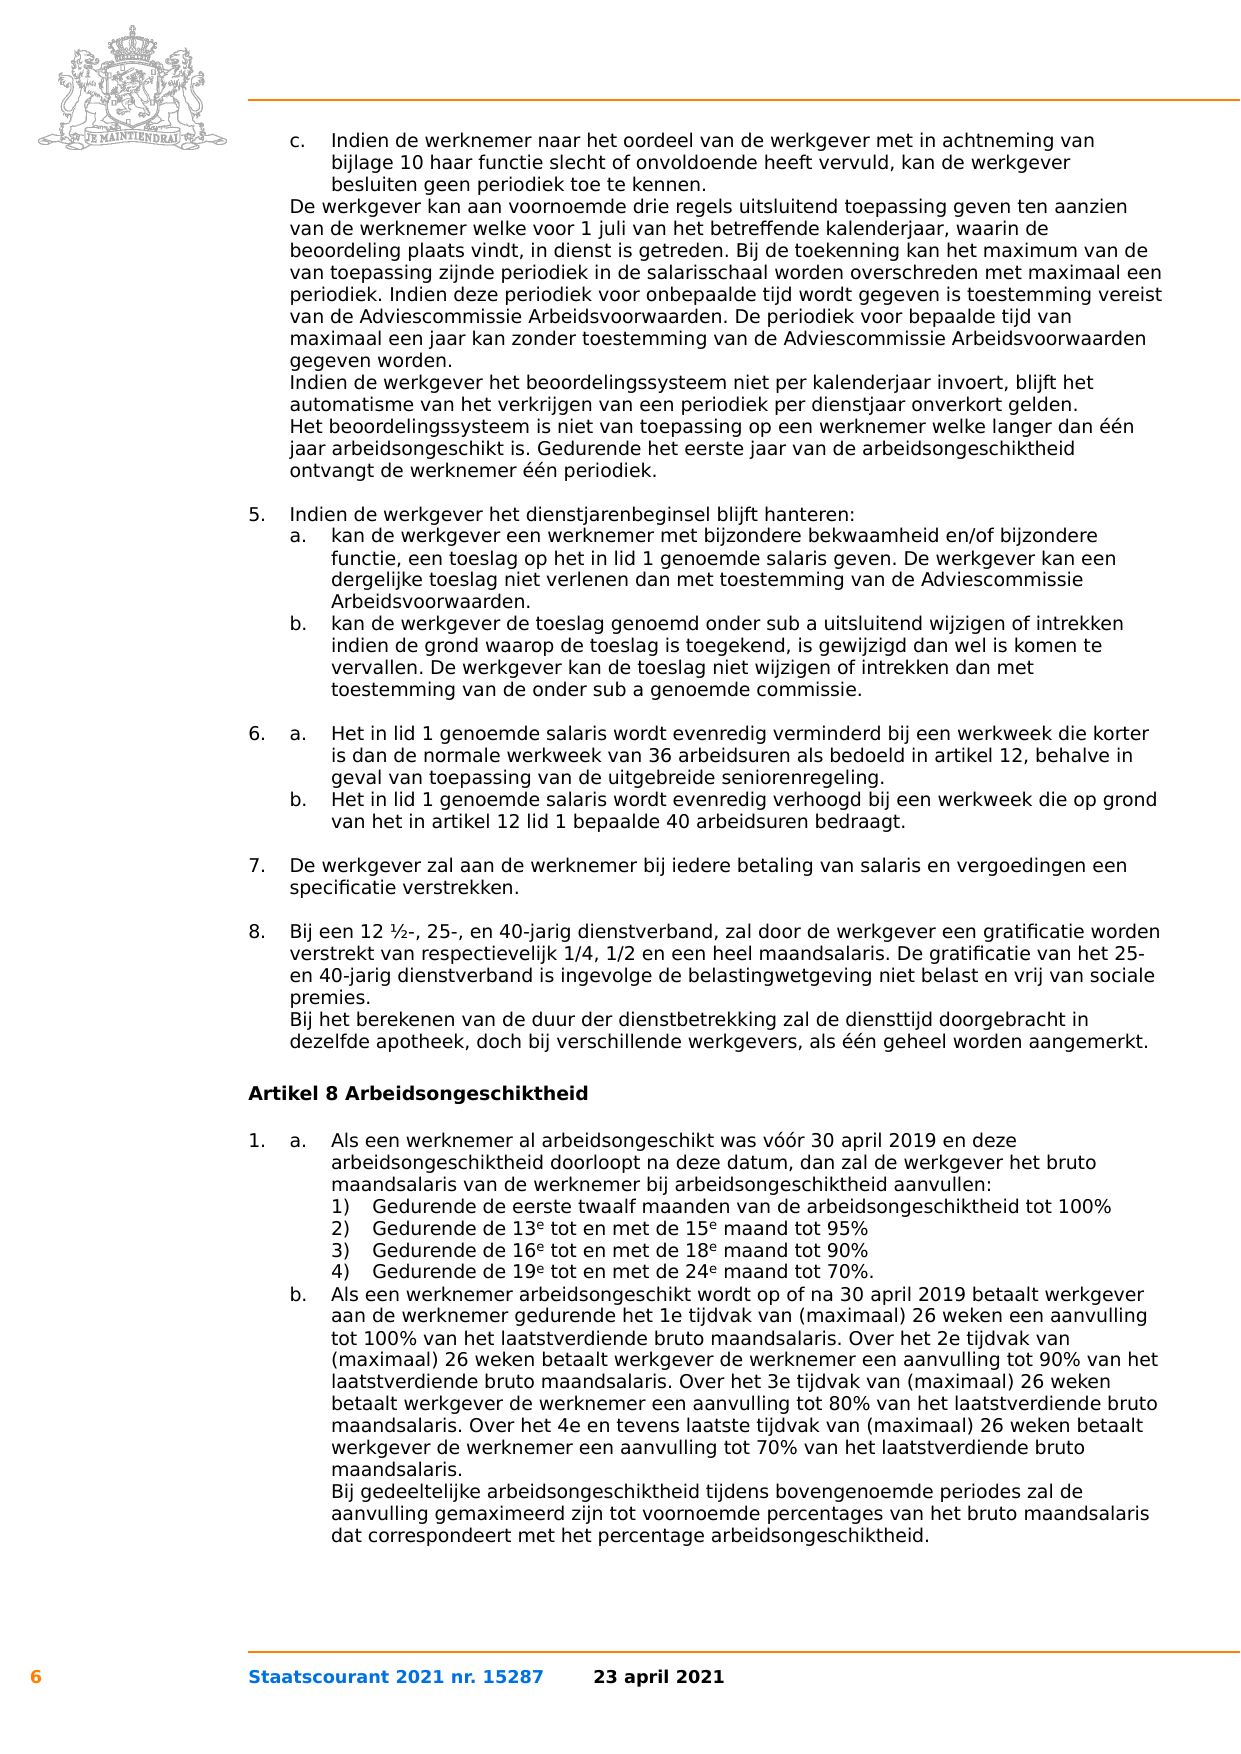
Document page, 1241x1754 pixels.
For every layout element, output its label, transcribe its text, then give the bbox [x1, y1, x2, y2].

text a. kan de werkgever een werknemer met bijzondere bekwaamheid en/of bijzondere functie, een toeslag op het in lid 1 genoemde salaris geven. De werkgever kan een dergelijke toeslag niet verlenen dan met toestemming van de Adviescommissie Arbeidsvoorwaarden. [289, 525, 1163, 613]
text 7. De werkgever zal aan de werknemer bij iedere betaling van salaris en vergoedingen een specificatie verstrekken. [248, 855, 1163, 899]
text 2) Gedurende de 13e tot en met de 15e maand tot 95% [331, 1217, 1163, 1239]
text 1. a. Als een werknemer al arbeidsongeschikt was vóór 30 april 2019 en deze arbeidsongeschiktheid doorloopt na deze datum, dan zal de werkgever het bruto maandsalaris van de werknemer bij arbeidsongeschiktheid aanvullen: [248, 1129, 1163, 1196]
text 5. Indien de werkgever het dienstjarenbeginsel blijft hanteren: [248, 503, 1163, 525]
text Het beoordelingssysteem is niet van toepassing op een werknemer welke langer dan één jaar arbeidsongeschikt is. Gedurende het eerste jaar van de arbeidsongeschiktheid ontvangt de werknemer één periodiek. [289, 416, 1163, 482]
text Indien de werkgever het beoordelingssysteem niet per kalenderjaar invoert, blijft het automatisme van het verkrijgen van een periodiek per dienstjaar onverkort gelden. [289, 372, 1163, 416]
text b. Als een werknemer arbeidsongeschikt wordt op of na 30 april 2019 betaalt werkgever aan de werknemer gedurende het 1e tijdvak van (maximaal) 26 weken een aanvulling tot 100% van het laatstverdiende bruto maandsalaris. Over het 2e tijdvak van (maximaal) 26 weken betaalt werkgever de werknemer een aanvulling tot 90% van het laatstverdiende bruto maandsalaris. Over het 3e tijdvak van (maximaal) 26 weken betaalt werkgever de werknemer een aanvulling tot 80% van het laatstverdiende bruto maandsalaris. Over het 4e en tevens laatste tijdvak van (maximaal) 26 weken betaalt werkgever de werknemer een aanvulling tot 70% van het laatstverdiende bruto maandsalaris. [289, 1283, 1163, 1481]
text 4) Gedurende de 19e tot en met de 24e maand tot 70%. [331, 1261, 1163, 1283]
text 8. Bij een 12 ½-, 25-, en 40-jarig dienstverband, zal door de werkgever een gratificatie worden verstrekt van respectievelijk 1/4, 1/2 en een heel maandsalaris. De gratificatie van het 25- en 40-jarig dienstverband is ingevolge de belastingwetgeving niet belast en vrij van sociale premies. [248, 921, 1163, 1009]
text 3) Gedurende de 16e tot en met de 18e maand tot 90% [331, 1239, 1163, 1261]
text b. kan de werkgever de toeslag genoemd onder sub a uitsluitend wijzigen of intrekken indien de grond waarop de toeslag is toegekend, is gewijzigd dan wel is komen te vervallen. De werkgever kan de toeslag niet wijzigen of intrekken dan met toestemming van de onder sub a genoemde commissie. [289, 613, 1163, 701]
text De werkgever kan aan voornoemde drie regels uitsluitend toepassing geven ten aanzien van de werknemer welke voor 1 juli van het betreffende kalenderjaar, waarin de beoordeling plaats vindt, in dienst is getreden. Bij de toekenning kan het maximum van de van toepassing zijnde periodiek in de salarisschaal worden overschreden met maximaal een periodiek. Indien deze periodiek voor onbepaalde tijd wordt gegeven is toestemming vereist van de Adviescommissie Arbeidsvoorwaarden. De periodiek voor bepaalde tijd van maximaal een jaar kan zonder toestemming van de Adviescommissie Arbeidsvoorwaarden gegeven worden. [289, 196, 1163, 372]
text Bij gedeeltelijke arbeidsongeschiktheid tijdens bovengenoemde periodes zal de aanvulling gemaximeerd zijn tot voornoemde percentages van het bruto maandsalaris dat correspondeert met het percentage arbeidsongeschiktheid. [331, 1481, 1163, 1547]
text 1) Gedurende de eerste twaalf maanden van de arbeidsongeschiktheid tot 100% [331, 1196, 1163, 1217]
text b. Het in lid 1 genoemde salaris wordt evenredig verhoogd bij een werkweek die op grond van het in artikel 12 lid 1 bepaalde 40 arbeidsuren bedraagt. [289, 789, 1163, 833]
text Bij het berekenen van de duur der dienstbetrekking zal de diensttijd doorgebracht in dezelfde apotheek, doch bij verschillende werkgevers, als één geheel worden aangemerkt. [289, 1009, 1163, 1053]
text 6. a. Het in lid 1 genoemde salaris wordt evenredig verminderd bij een werkweek die korter is dan de normale werkweek van 36 arbeidsuren als bedoeld in artikel 12, behalve in geval van toepassing van de uitgebreide seniorenregeling. [248, 723, 1163, 789]
text c. Indien de werknemer naar het oordeel van de werkgever met in achtneming van bijlage 10 haar functie slecht of onvoldoende heeft vervuld, kan de werkgever besluiten geen periodiek toe te kennen. [289, 130, 1163, 196]
picture [38, 25, 227, 150]
subtitle Artikel 8 Arbeidsongeschiktheid [248, 1083, 1163, 1104]
